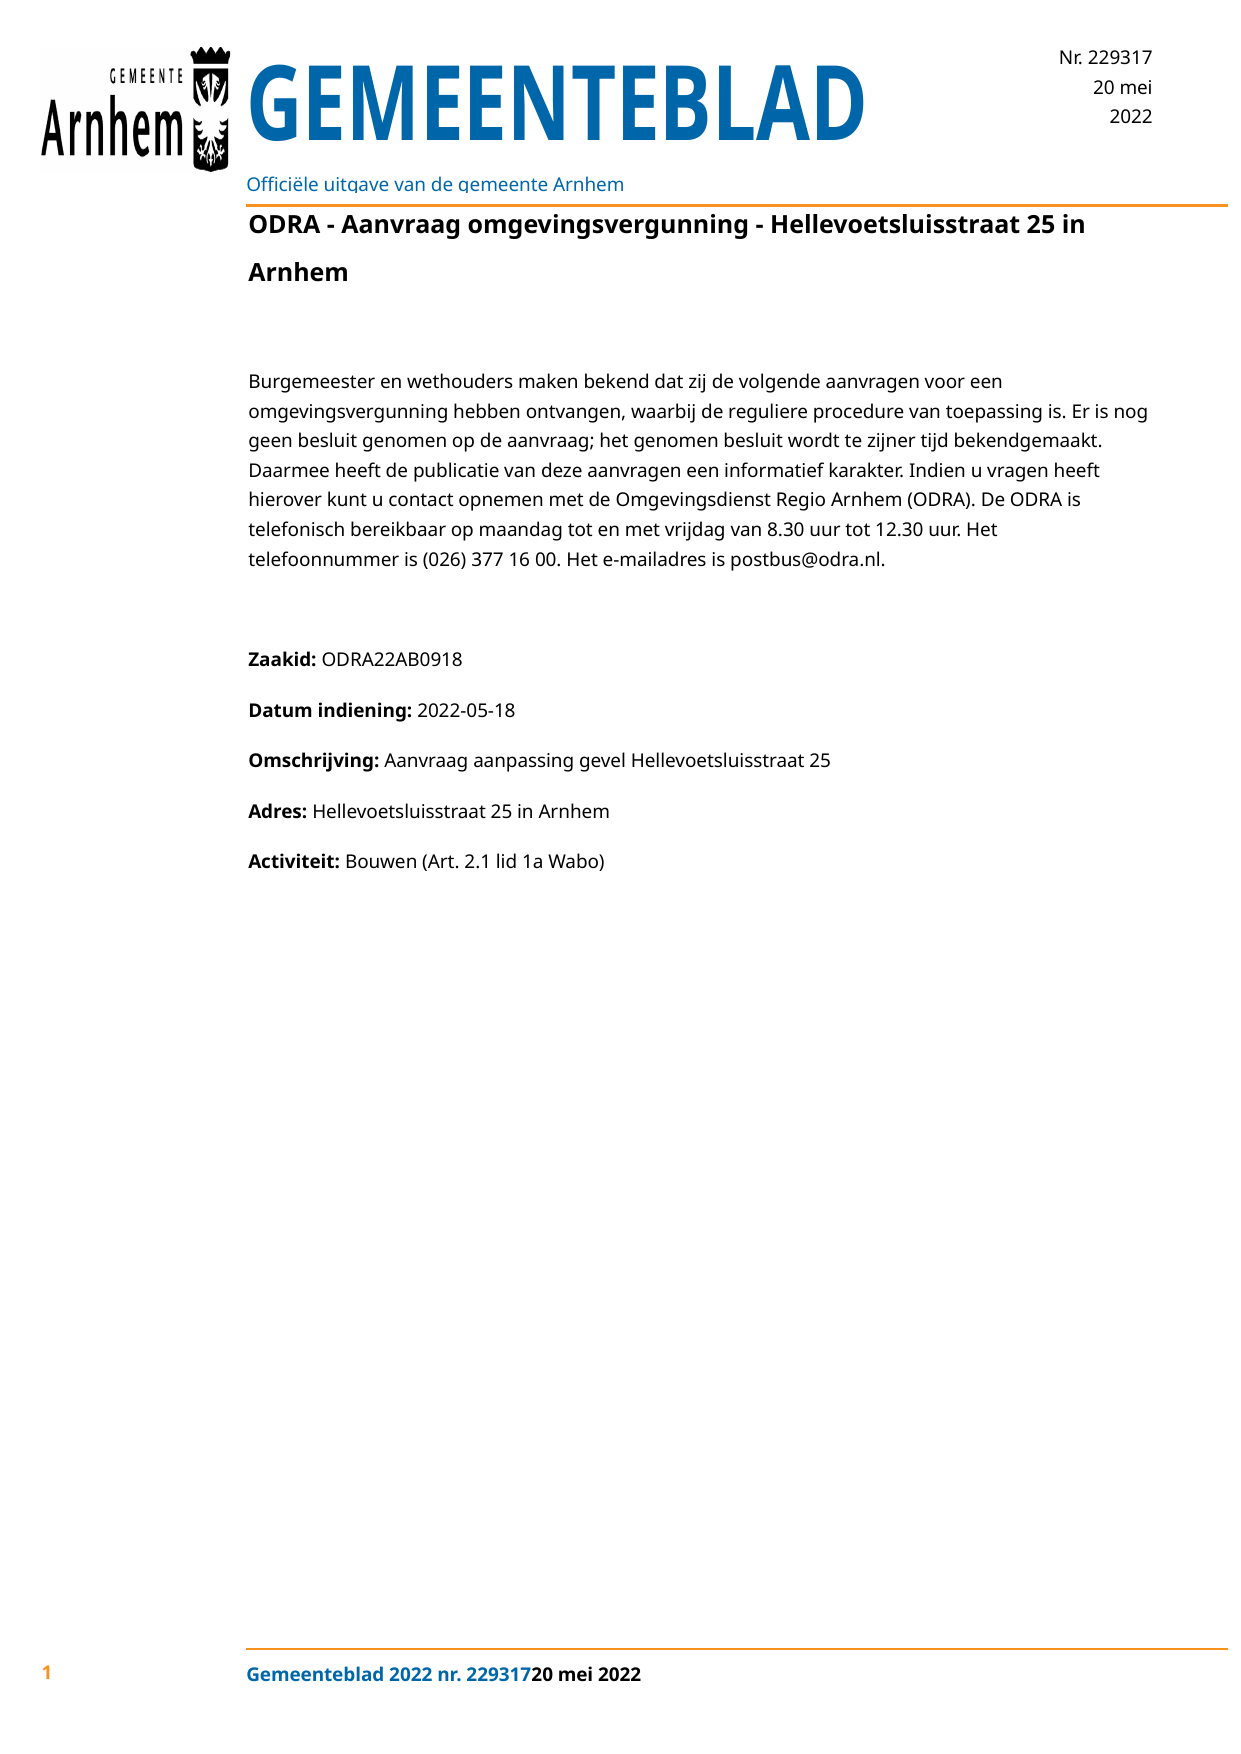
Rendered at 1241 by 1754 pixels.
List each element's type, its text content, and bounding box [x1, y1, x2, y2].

text Datum indiening: 2022-05-18 [248, 697, 1152, 723]
text ODRA - Aanvraag omgevingsvergunning - Hellevoetsluisstraat 25 in Arnhem [248, 207, 1152, 288]
text Adres: Hellevoetsluisstraat 25 in Arnhem [248, 798, 1152, 824]
text Burgemeester en wethouders maken bekend dat zij de volgende aanvragen voor een omgevingsvergunning hebben ontvangen, waarbij de reguliere procedure van toepassing is. Er is nog geen besluit genomen op de aanvraag; het genomen besluit wordt te zijner tijd bekendgemaakt. Daarmee heeft de publicatie van deze aanvragen een informatief karakter. Indien u vragen heeft hierover kunt u contact opnemen met de Omgevingsdienst Regio Arnhem (ODRA). De ODRA is telefonisch bereikbaar op maandag tot en met vrijdag van 8.30 uur tot 12.30 uur. Het telefoonnummer is (026) 377 16 00. Het e-mailadres is postbus@odra.nl. [248, 368, 1152, 572]
text Activiteit: Bouwen (Art. 2.1 lid 1a Wabo) [248, 848, 1152, 874]
text Omschrijving: Aanvraag aanpassing gevel Hellevoetsluisstraat 25 [248, 747, 1152, 773]
text Zaakid: ODRA22AB0918 [248, 647, 1152, 672]
picture [41, 47, 231, 172]
